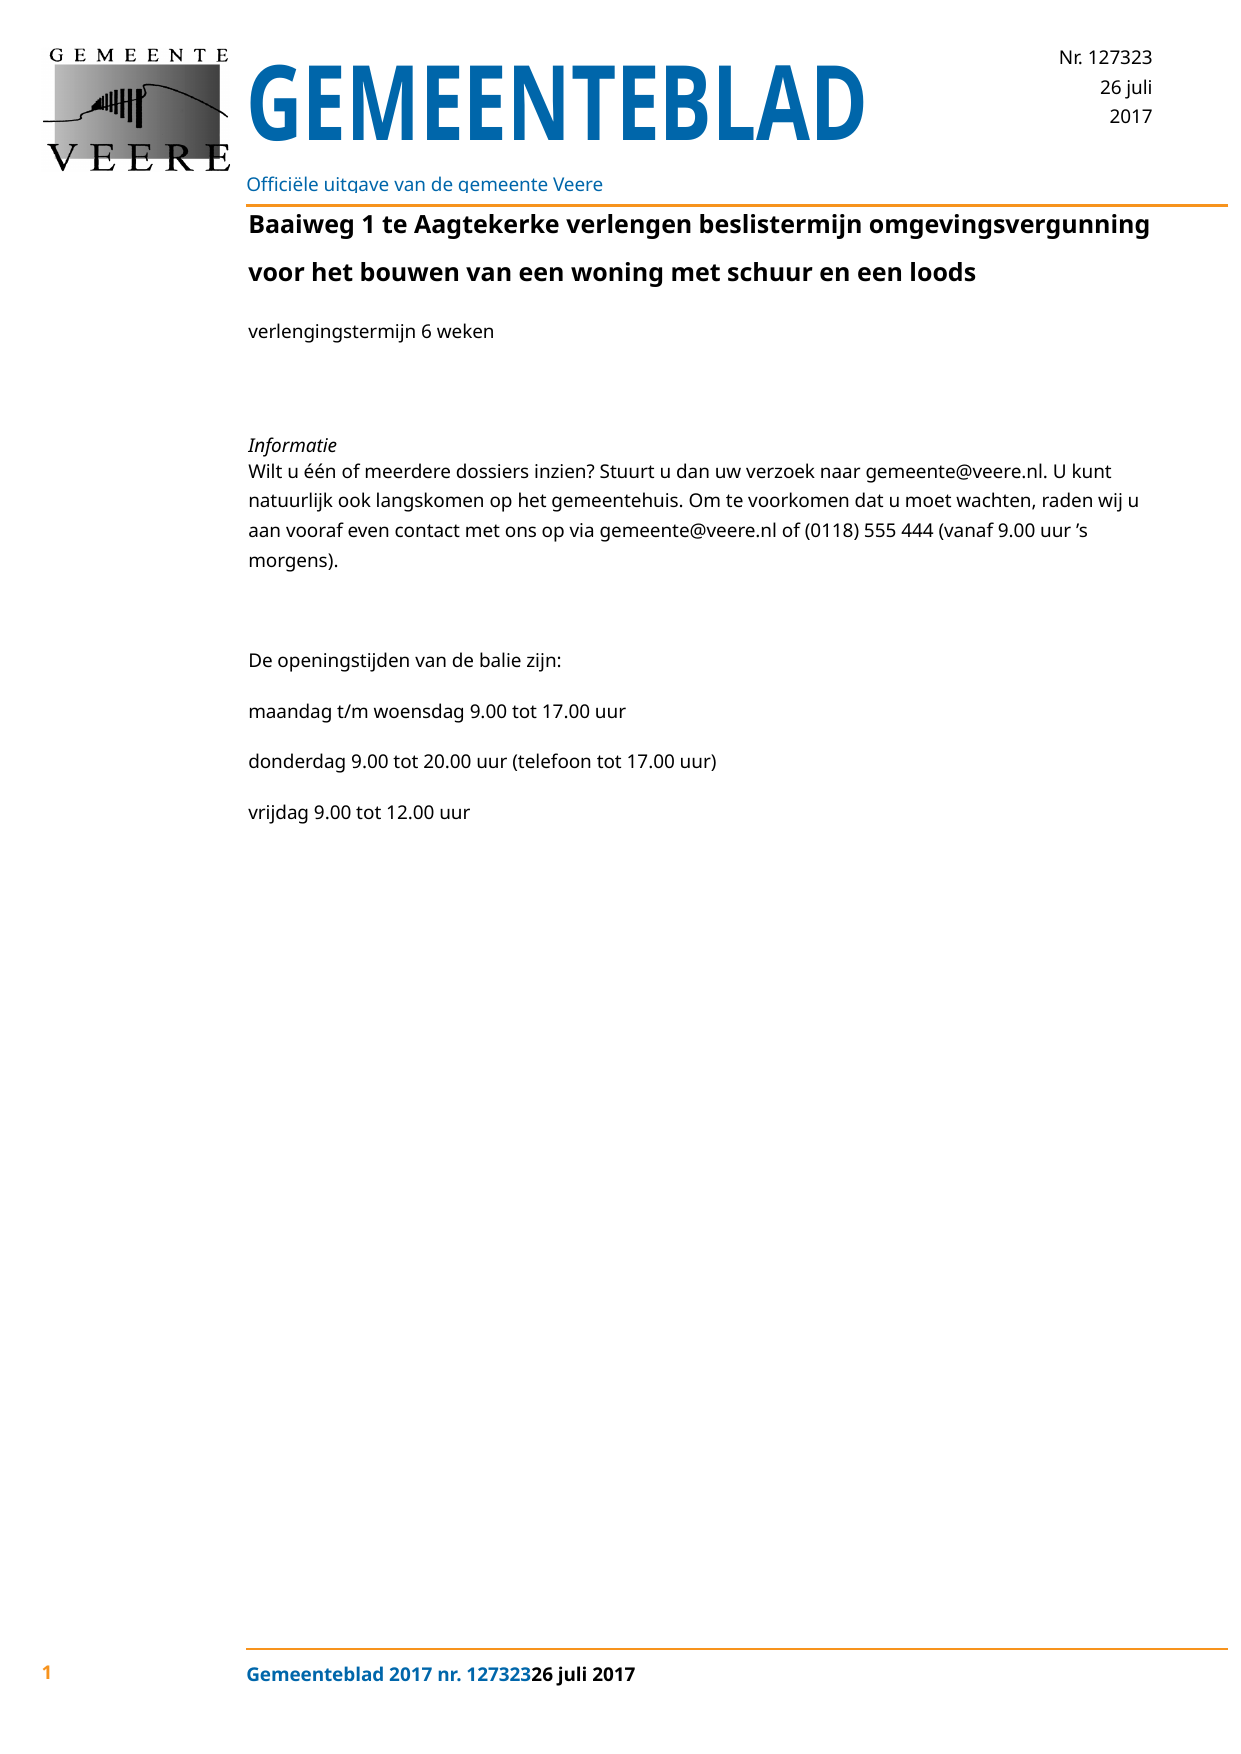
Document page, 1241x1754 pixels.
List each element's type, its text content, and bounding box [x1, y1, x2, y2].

text De openingstijden van de balie zijn: [248, 648, 1152, 673]
text Informatie [248, 432, 1152, 458]
text vrijdag 9.00 tot 12.00 uur [248, 799, 1152, 824]
text Baaiweg 1 te Aagtekerke verlengen beslistermijn omgevingsvergunning voor het bouwen van een woning met schuur en een loods [248, 207, 1152, 288]
text donderdag 9.00 tot 20.00 uur (telefoon tot 17.00 uur) [248, 748, 1152, 774]
text verlengingstermijn 6 weken [248, 318, 1152, 344]
text Wilt u één of meerdere dossiers inzien? Stuurt u dan uw verzoek naar gemeente@veere.nl. U kunt natuurlijk ook langskomen op het gemeentehuis. Om te voorkomen dat u moet wachten, raden wij u aan vooraf even contact met ons op via gemeente@veere.nl of (0118) 555 444 (vanaf 9.00 uur ’s morgens). [248, 458, 1152, 572]
picture [41, 47, 231, 172]
text maandag t/m woensdag 9.00 tot 17.00 uur [248, 698, 1152, 724]
